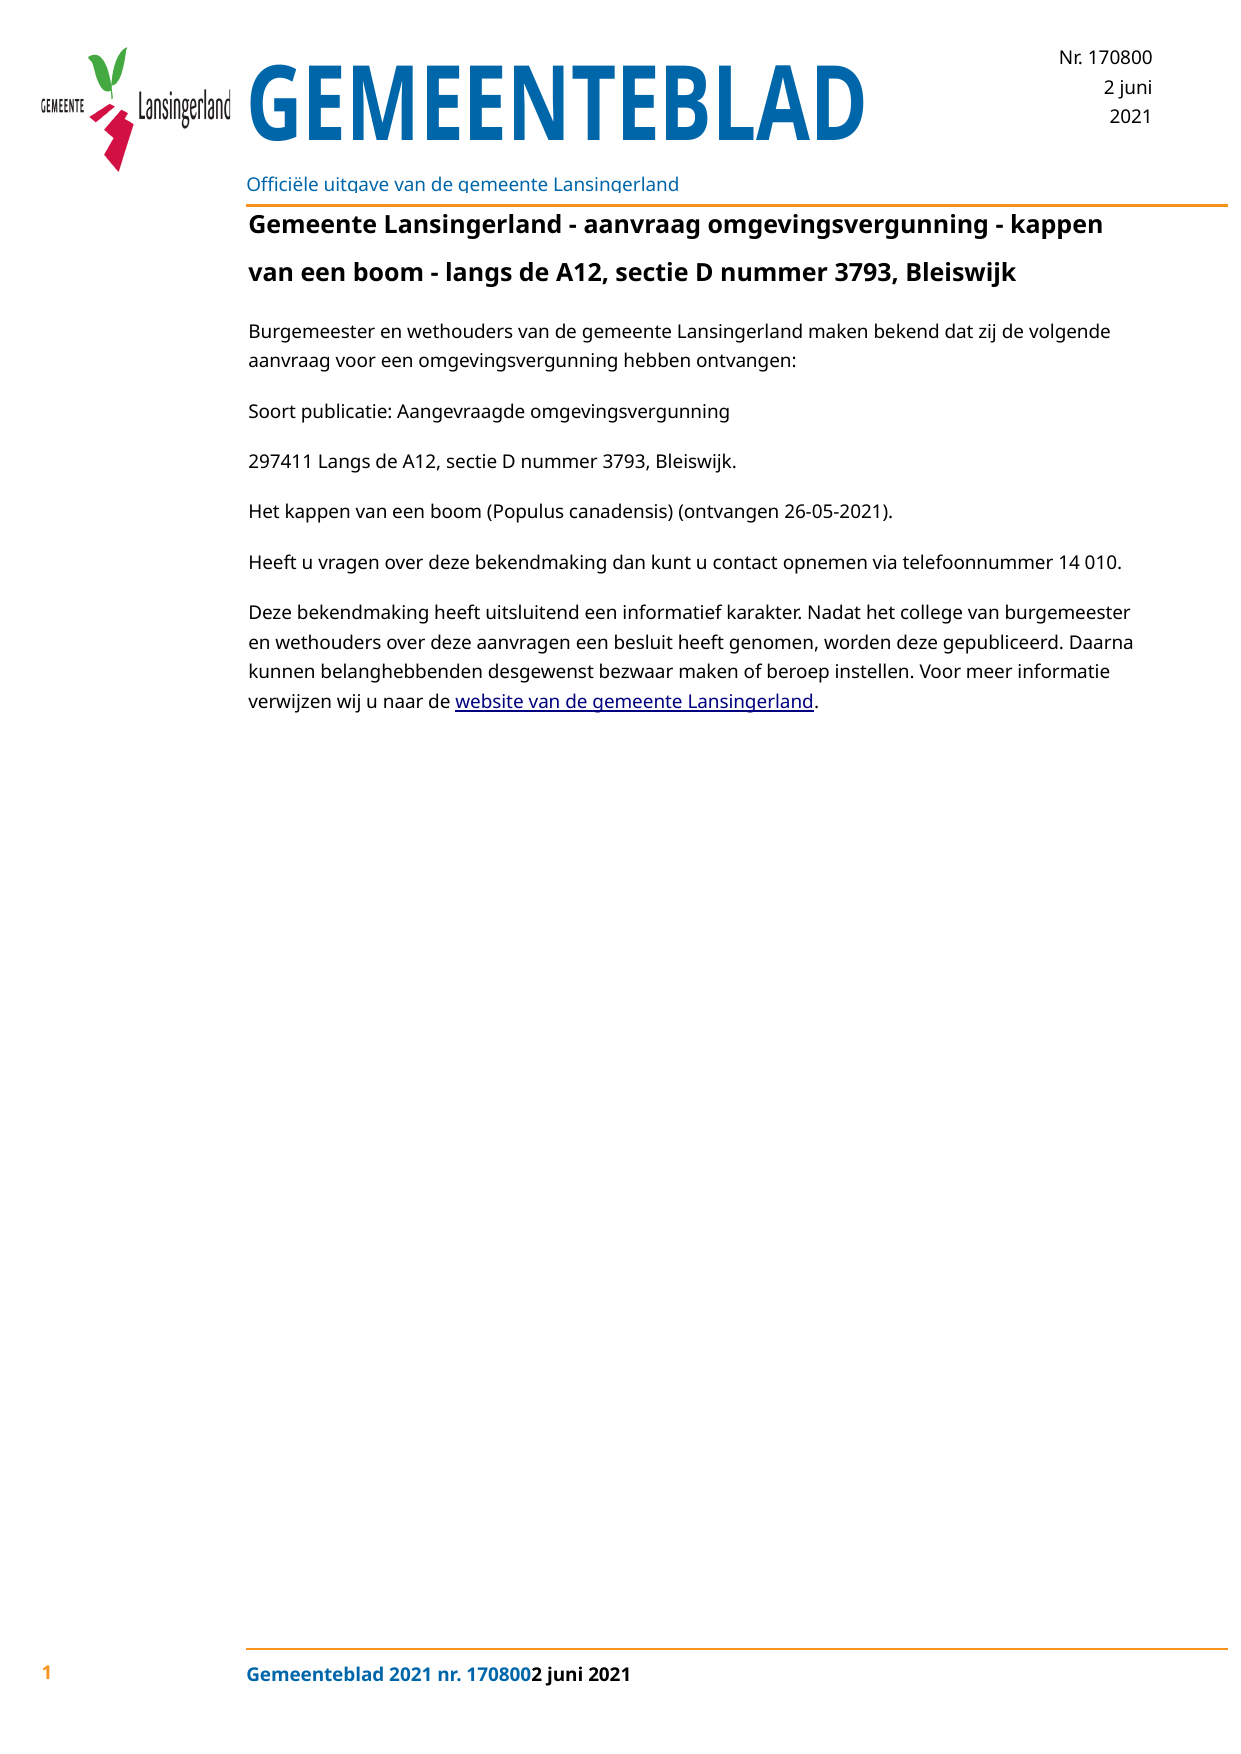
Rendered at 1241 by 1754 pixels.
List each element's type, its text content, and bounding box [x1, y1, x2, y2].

text Heeft u vragen over deze bekendmaking dan kunt u contact opnemen via telefoonnummer 14 010. [248, 549, 1152, 575]
text 297411 Langs de A12, sectie D nummer 3793, Bleiswijk. [248, 448, 1152, 474]
picture [41, 47, 231, 172]
text Soort publicatie: Aangevraagde omgevingsvergunning [248, 398, 1152, 424]
text Gemeente Lansingerland - aanvraag omgevingsvergunning - kappen van een boom - langs de A12, sectie D nummer 3793, Bleiswijk [248, 207, 1152, 288]
text Deze bekendmaking heeft uitsluitend een informatief karakter. Nadat het college van burgemeester en wethouders over deze aanvragen een besluit heeft genomen, worden deze gepubliceerd. Daarna kunnen belanghebbenden desgewenst bezwaar maken of beroep instellen. Voor meer informatie verwijzen wij u naar de website van de gemeente Lansingerland. [248, 599, 1152, 714]
text Burgemeester en wethouders van de gemeente Lansingerland maken bekend dat zij de volgende aanvraag voor een omgevingsvergunning hebben ontvangen: [248, 318, 1152, 373]
text Het kappen van een boom (Populus canadensis) (ontvangen 26-05-2021). [248, 499, 1152, 524]
